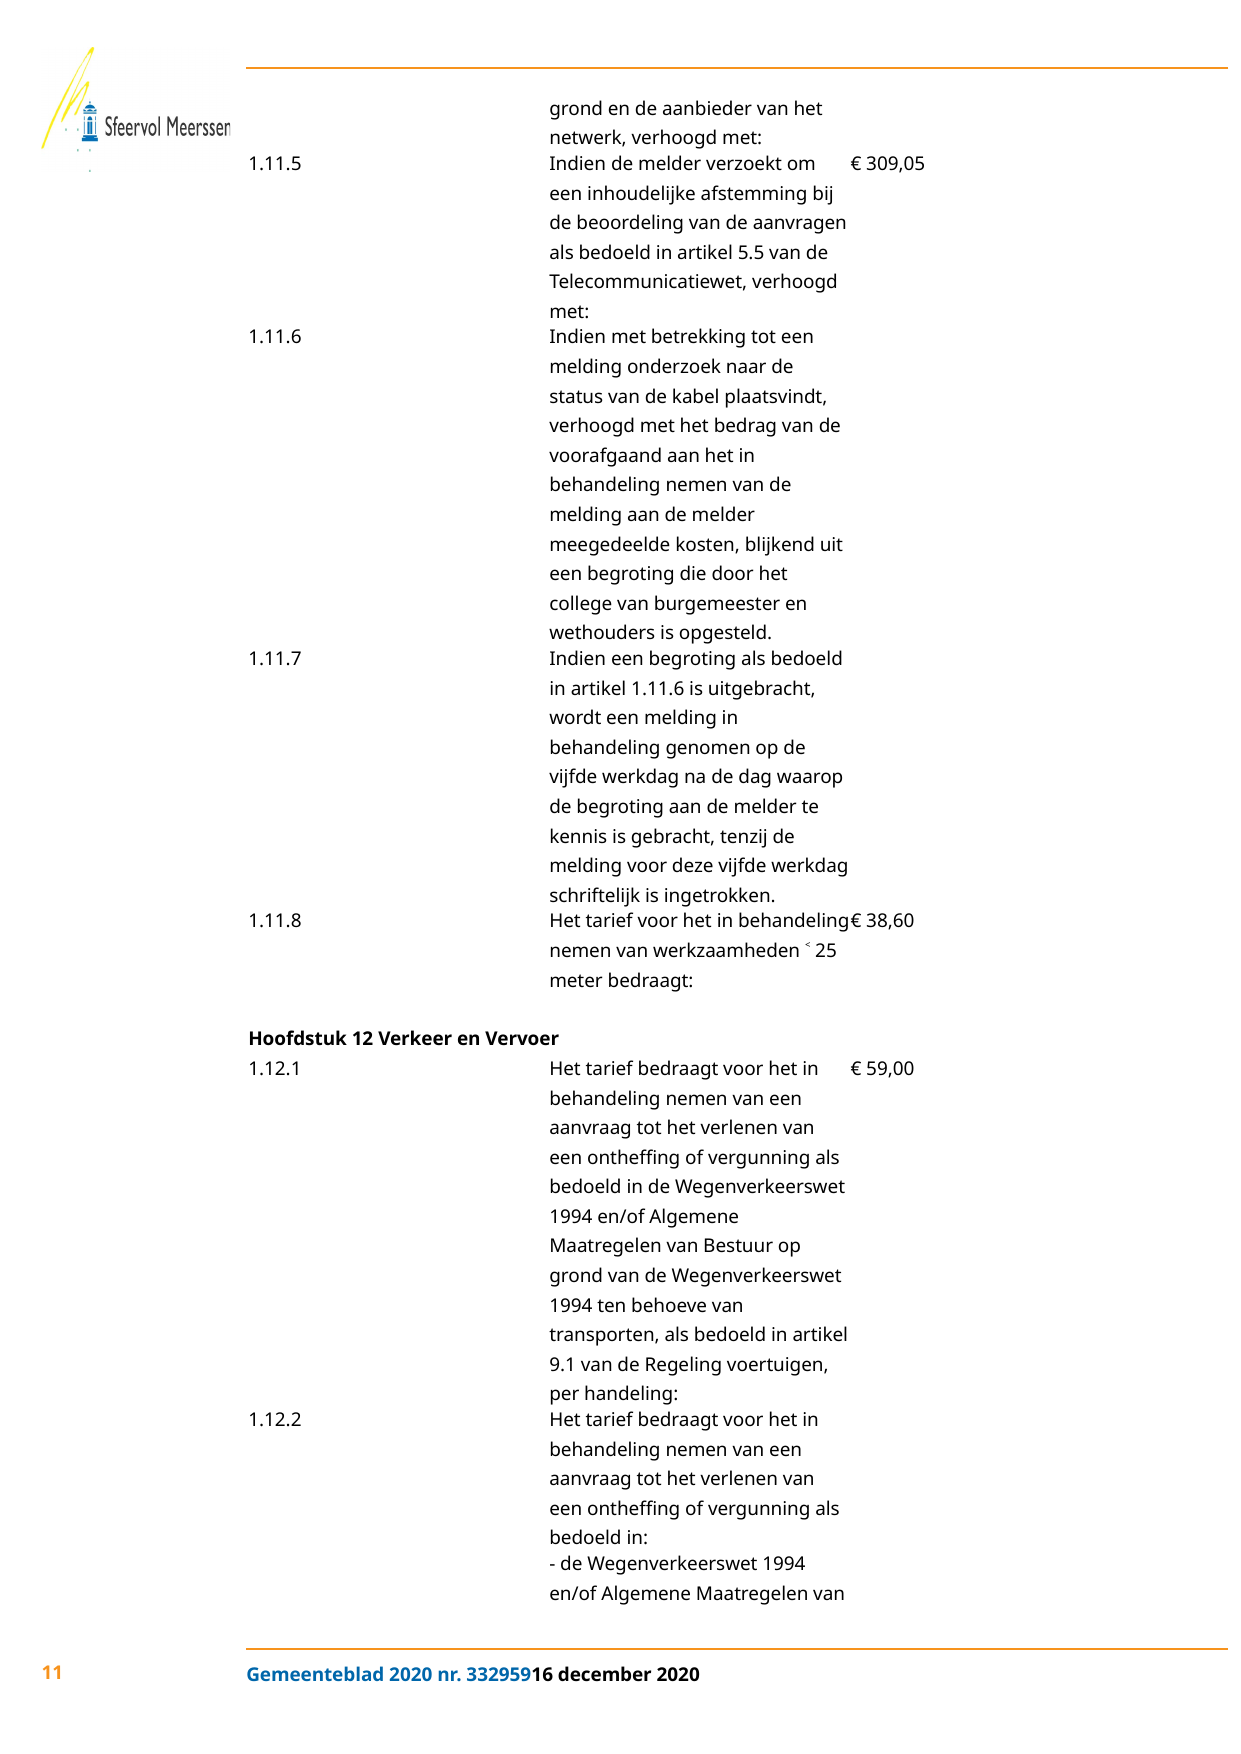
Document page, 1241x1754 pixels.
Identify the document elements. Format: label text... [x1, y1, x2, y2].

table_cell € 38,60 [850, 908, 1152, 993]
table_cell 1.11.5 [248, 150, 549, 324]
table_cell grond en de aanbieder van het netwerk, verhoogd met: [549, 95, 850, 150]
table_cell - de Wegenverkeerswet 1994 en/of Algemene Maatregelen van [549, 1550, 850, 1606]
table_cell Het tarief voor het in behandeling nemen van werkzaamheden ˂ 25 meter bedraagt: [549, 908, 850, 993]
table_cell Het tarief bedraagt voor het in behandeling nemen van een aanvraag tot het verlenen van een ontheffing of vergunning als bedoeld in: [549, 1406, 850, 1550]
table_header € 59,00 [850, 1055, 1152, 1406]
table_header 1.12.1 [248, 1055, 549, 1406]
table_header Het tarief bedraagt voor het in behandeling nemen van een aanvraag tot het verlenen van een ontheffing of vergunning als bedoeld in de Wegenverkeerswet 1994 en/of Algemene Maatregelen van Bestuur op grond van de Wegenverkeerswet 1994 ten behoeve van transporten, als bedoeld in artikel 9.1 van de Regeling voertuigen, per handeling: [549, 1055, 850, 1406]
table_cell Indien een begroting als bedoeld in artikel 1.11.6 is uitgebracht, wordt een melding in behandeling genomen op de vijfde werkdag na de dag waarop de begroting aan de melder te kennis is gebracht, tenzij de melding voor deze vijfde werkdag schriftelijk is ingetrokken. [549, 645, 850, 908]
table_cell 1.12.2 [248, 1406, 549, 1550]
table_cell [248, 95, 549, 150]
table_cell [248, 1550, 549, 1606]
table_cell [850, 1406, 1152, 1550]
table_cell Indien de melder verzoekt om een inhoudelijke afstemming bij de beoordeling van de aanvragen als bedoeld in artikel 5.5 van de Telecommunicatiewet, verhoogd met: [549, 150, 850, 324]
picture [41, 47, 231, 172]
table_cell [850, 1550, 1152, 1606]
table_cell Indien met betrekking tot een melding onderzoek naar de status van de kabel plaatsvindt, verhoogd met het bedrag van de voorafgaand aan het in behandeling nemen van de melding aan de melder meegedeelde kosten, blijkend uit een begroting die door het college van burgemeester en wethouders is opgesteld. [549, 324, 850, 645]
table_cell [850, 645, 1152, 908]
table_cell 1.11.8 [248, 908, 549, 993]
table_cell [850, 324, 1152, 645]
text Hoofdstuk 12 Verkeer en Vervoer [248, 1025, 1152, 1051]
table_cell [850, 95, 1152, 150]
table_cell 1.11.7 [248, 645, 549, 908]
table_cell € 309,05 [850, 150, 1152, 324]
table_cell 1.11.6 [248, 324, 549, 645]
